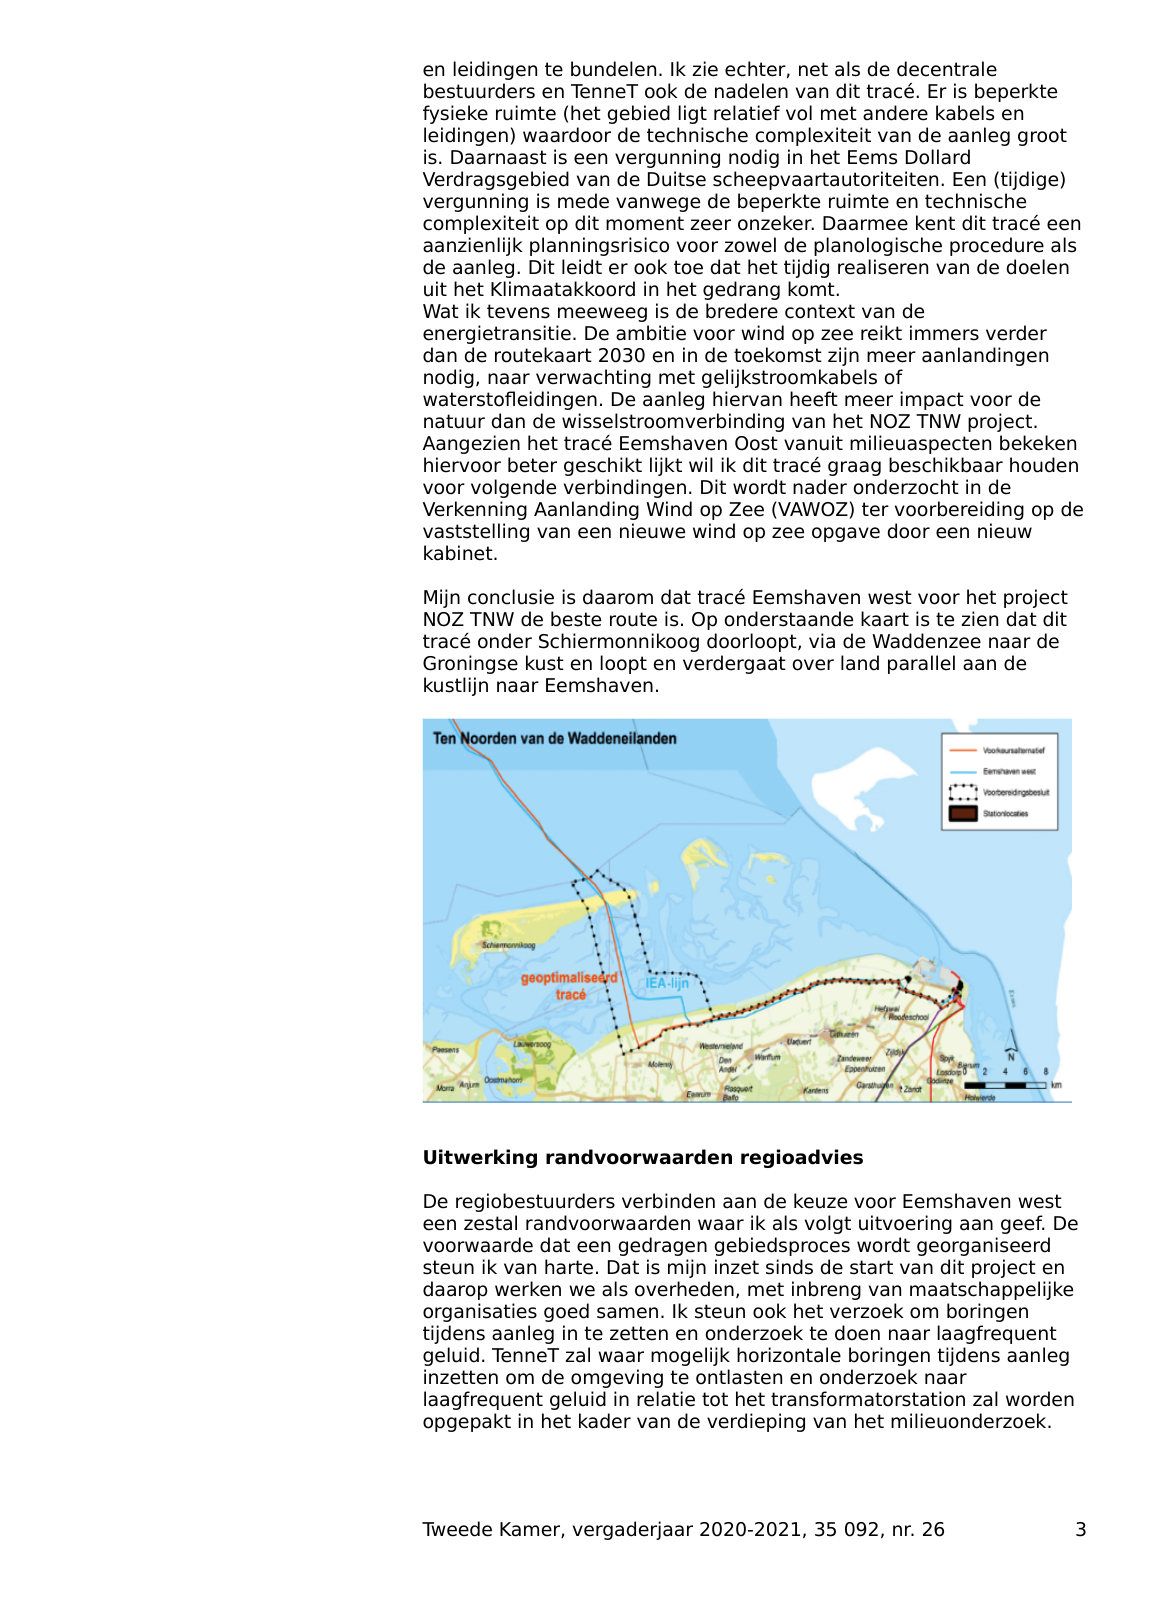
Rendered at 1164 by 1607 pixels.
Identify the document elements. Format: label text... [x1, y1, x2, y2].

text Wat ik tevens meeweeg is de bredere context van de energietransitie. De ambitie voor wind op zee reikt immers verder dan de routekaart 2030 en in de toekomst zijn meer aanlandingen nodig, naar verwachting met gelijkstroomkabels of waterstofleidingen. De aanleg hiervan heeft meer impact voor de natuur dan de wisselstroomverbinding van het NOZ TNW project. Aangezien het tracé Eemshaven Oost vanuit milieuaspecten bekeken hiervoor beter geschikt lijkt wil ik dit tracé graag beschikbaar houden voor volgende verbindingen. Dit wordt nader onderzocht in de Verkenning Aanlanding Wind op Zee (VAWOZ) ter voorbereiding op de vaststelling van een nieuwe wind op zee opgave door een nieuw kabinet. [422, 301, 1087, 564]
subtitle Uitwerking randvoorwaarden regioadvies [422, 1147, 1087, 1169]
picture [422, 718, 1072, 1103]
text Mijn conclusie is daarom dat tracé Eemshaven west voor het project NOZ TNW de beste route is. Op onderstaande kaart is te zien dat dit tracé onder Schiermonnikoog doorloopt, via de Waddenzee naar de Groningse kust en loopt en verdergaat over land parallel aan de kustlijn naar Eemshaven. [422, 587, 1087, 697]
text De regiobestuurders verbinden aan de keuze voor Eemshaven west een zestal randvoorwaarden waar ik als volgt uitvoering aan geef. De voorwaarde dat een gedragen gebiedsproces wordt georganiseerd steun ik van harte. Dat is mijn inzet sinds de start van dit project en daarop werken we als overheden, met inbreng van maatschappelijke organisaties goed samen. Ik steun ook het verzoek om boringen tijdens aanleg in te zetten en onderzoek te doen naar laagfrequent geluid. TenneT zal waar mogelijk horizontale boringen tijdens aanleg inzetten om de omgeving te ontlasten en onderzoek naar laagfrequent geluid in relatie tot het transformatorstation zal worden opgepakt in het kader van de verdieping van het milieuonderzoek. [422, 1191, 1087, 1433]
text en leidingen te bundelen. Ik zie echter, net als de decentrale bestuurders en TenneT ook de nadelen van dit tracé. Er is beperkte fysieke ruimte (het gebied ligt relatief vol met andere kabels en leidingen) waardoor de technische complexiteit van de aanleg groot is. Daarnaast is een vergunning nodig in het Eems Dollard Verdragsgebied van de Duitse scheepvaartautoriteiten. Een (tijdige) vergunning is mede vanwege de beperkte ruimte en technische complexiteit op dit moment zeer onzeker. Daarmee kent dit tracé een aanzienlijk planningsrisico voor zowel de planologische procedure als de aanleg. Dit leidt er ook toe dat het tijdig realiseren van de doelen uit het Klimaatakkoord in het gedrang komt. [422, 59, 1087, 301]
